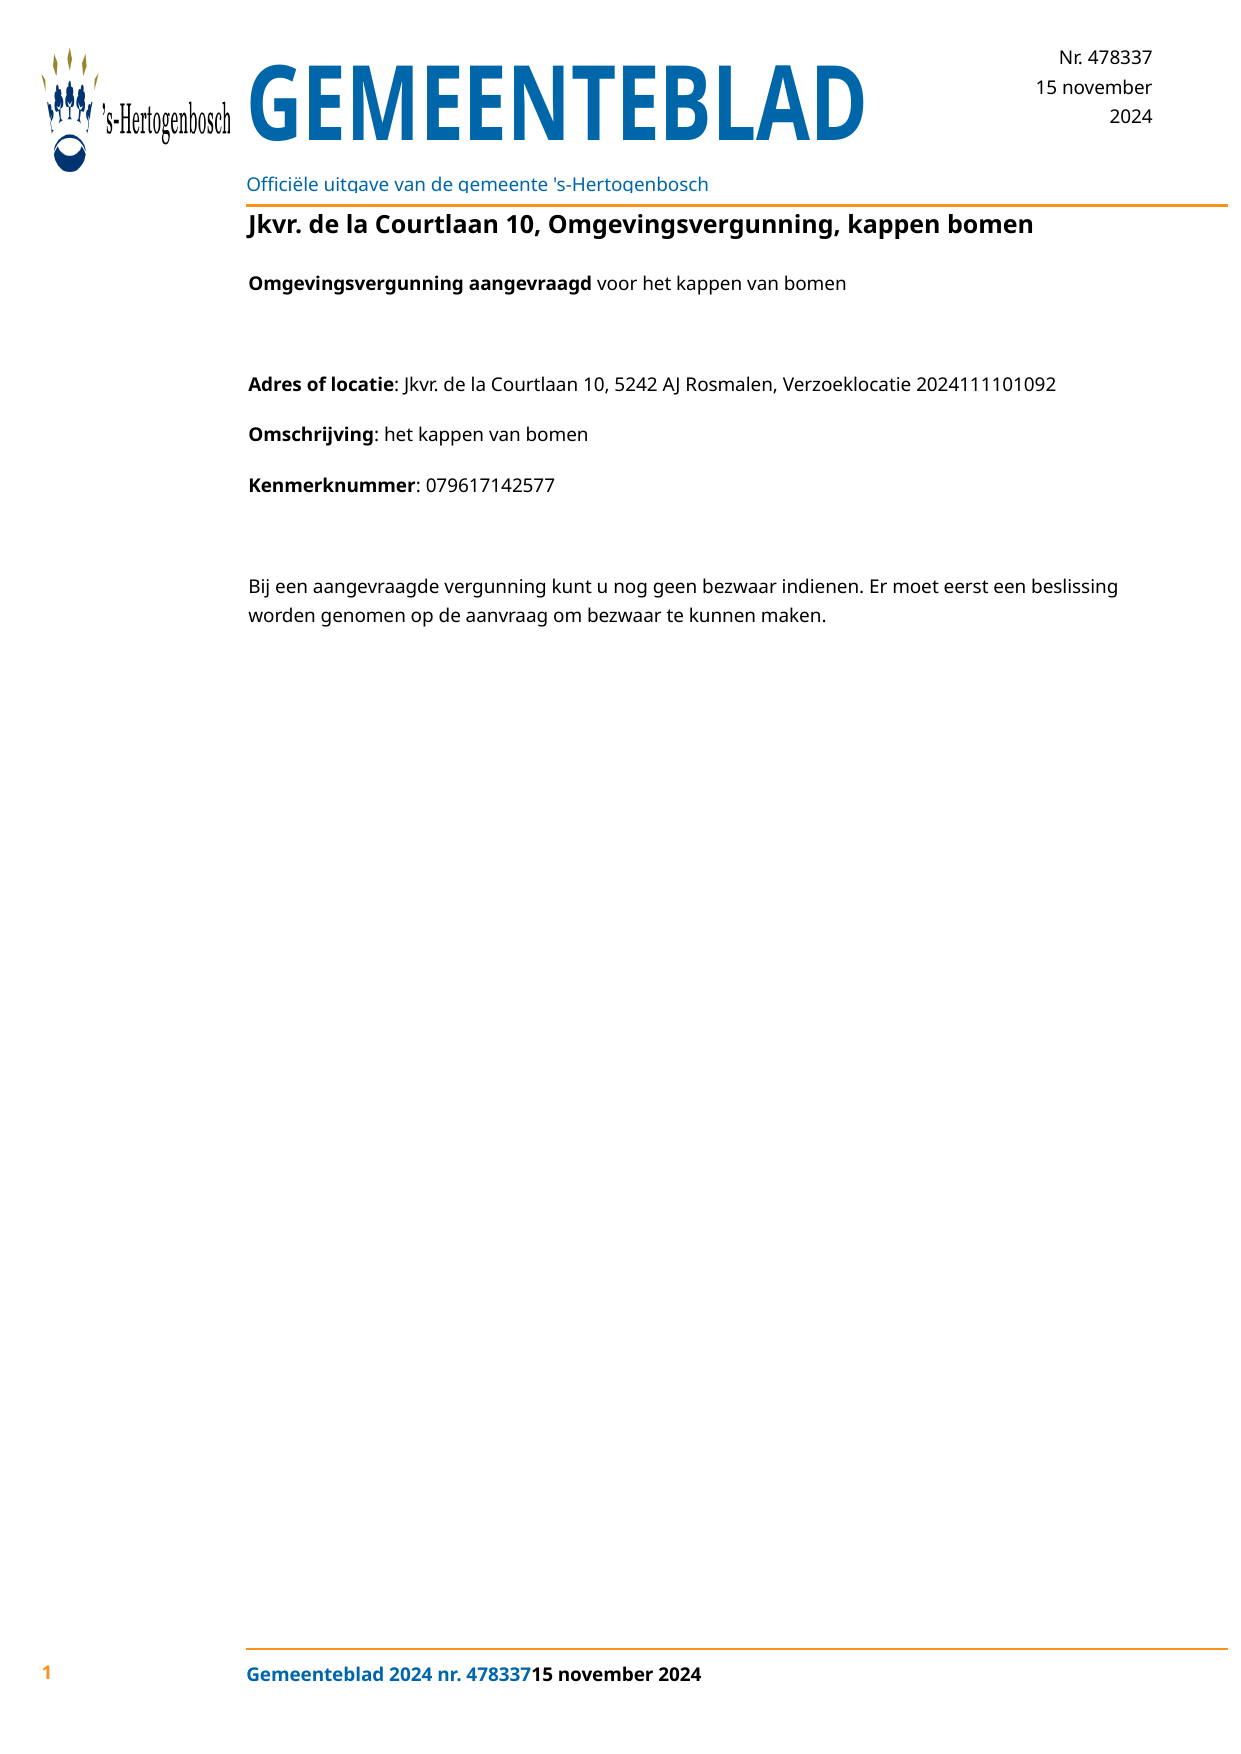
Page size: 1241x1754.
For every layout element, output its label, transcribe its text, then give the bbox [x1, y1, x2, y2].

text Omgevingsvergunning aangevraagd voor het kappen van bomen [248, 270, 1152, 296]
picture [41, 47, 231, 172]
text Bij een aangevraagde vergunning kunt u nog geen bezwaar indienen. Er moet eerst een beslissing worden genomen op de aanvraag om bezwaar te kunnen maken. [248, 573, 1152, 628]
text Adres of locatie: Jkvr. de la Courtlaan 10, 5242 AJ Rosmalen, Verzoeklocatie 2024111101092 [248, 371, 1152, 397]
text Jkvr. de la Courtlaan 10, Omgevingsvergunning, kappen bomen [248, 207, 1152, 241]
text Kenmerknummer: 079617142577 [248, 472, 1152, 498]
text Omschrijving: het kappen van bomen [248, 422, 1152, 447]
